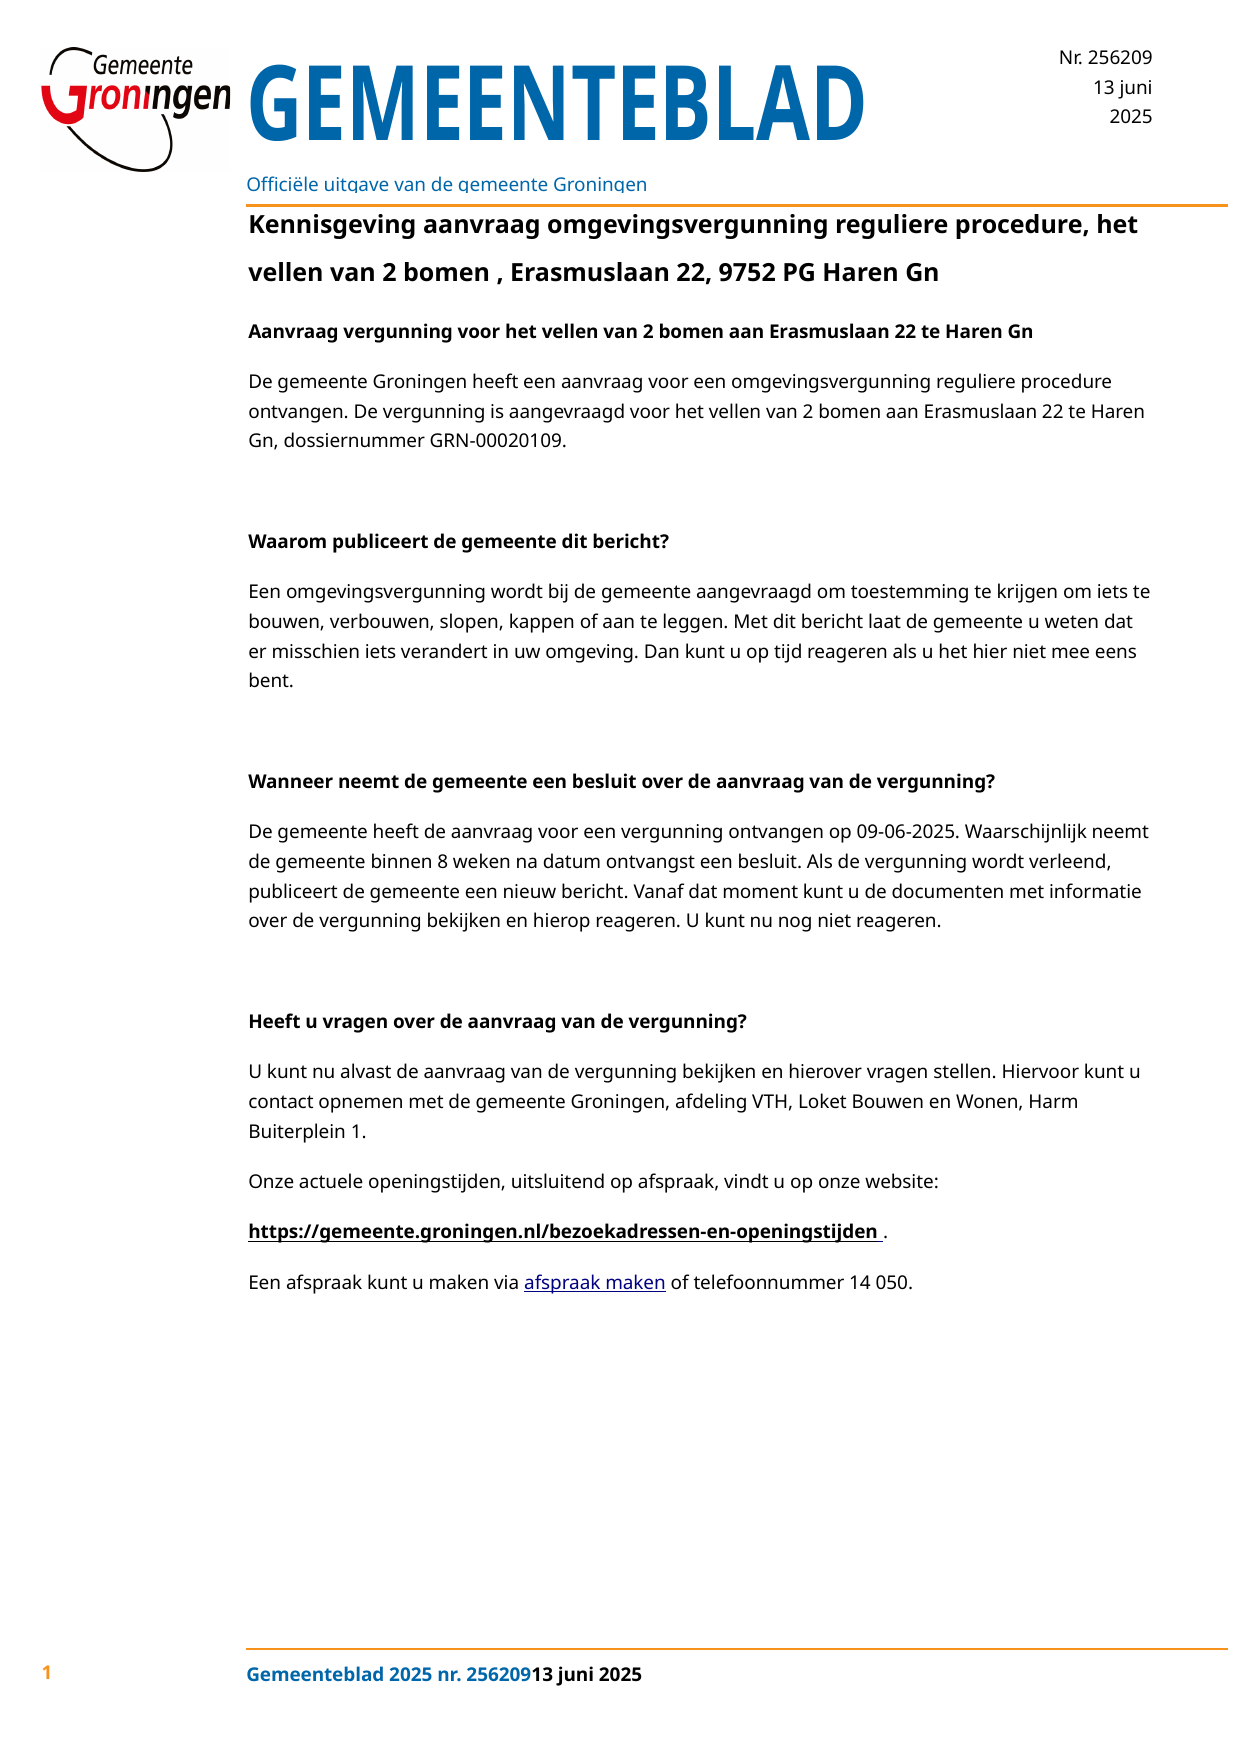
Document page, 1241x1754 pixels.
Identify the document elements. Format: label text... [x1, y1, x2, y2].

text Onze actuele openingstijden, uitsluitend op afspraak, vindt u op onze website: [248, 1168, 1152, 1194]
text De gemeente Groningen heeft een aanvraag voor een omgevingsvergunning reguliere procedure ontvangen. De vergunning is aangevraagd voor het vellen van 2 bomen aan Erasmuslaan 22 te Haren Gn, dossiernummer GRN-00020109. [248, 368, 1152, 453]
text Kennisgeving aanvraag omgevingsvergunning reguliere procedure, het vellen van 2 bomen , Erasmuslaan 22, 9752 PG Haren Gn [248, 207, 1152, 288]
text Wanneer neemt de gemeente een besluit over de aanvraag van de vergunning? [248, 768, 1152, 794]
text Een afspraak kunt u maken via afspraak maken of telefoonnummer 14 050. [248, 1269, 1152, 1295]
text Een omgevingsvergunning wordt bij de gemeente aangevraagd om toestemming te krijgen om iets te bouwen, verbouwen, slopen, kappen of aan te leggen. Met dit bericht laat de gemeente u weten dat er misschien iets verandert in uw omgeving. Dan kunt u op tijd reageren als u het hier niet mee eens bent. [248, 579, 1152, 693]
text Heeft u vragen over de aanvraag van de vergunning? [248, 1008, 1152, 1034]
text U kunt nu alvast de aanvraag van de vergunning bekijken en hierover vragen stellen. Hiervoor kunt u contact opnemen met de gemeente Groningen, afdeling VTH, Loket Bouwen en Wonen, Harm Buiterplein 1. [248, 1059, 1152, 1144]
text https://gemeente.groningen.nl/bezoekadressen-en-openingstijden . [248, 1219, 1152, 1244]
picture [41, 47, 231, 172]
text Aanvraag vergunning voor het vellen van 2 bomen aan Erasmuslaan 22 te Haren Gn [248, 318, 1152, 344]
text Waarom publiceert de gemeente dit bericht? [248, 528, 1152, 554]
text De gemeente heeft de aanvraag voor een vergunning ontvangen op 09-06-2025. Waarschijnlijk neemt de gemeente binnen 8 weken na datum ontvangst een besluit. Als de vergunning wordt verleend, publiceert de gemeente een nieuw bericht. Vanaf dat moment kunt u de documenten met informatie over de vergunning bekijken en hierop reageren. U kunt nu nog niet reageren. [248, 819, 1152, 933]
